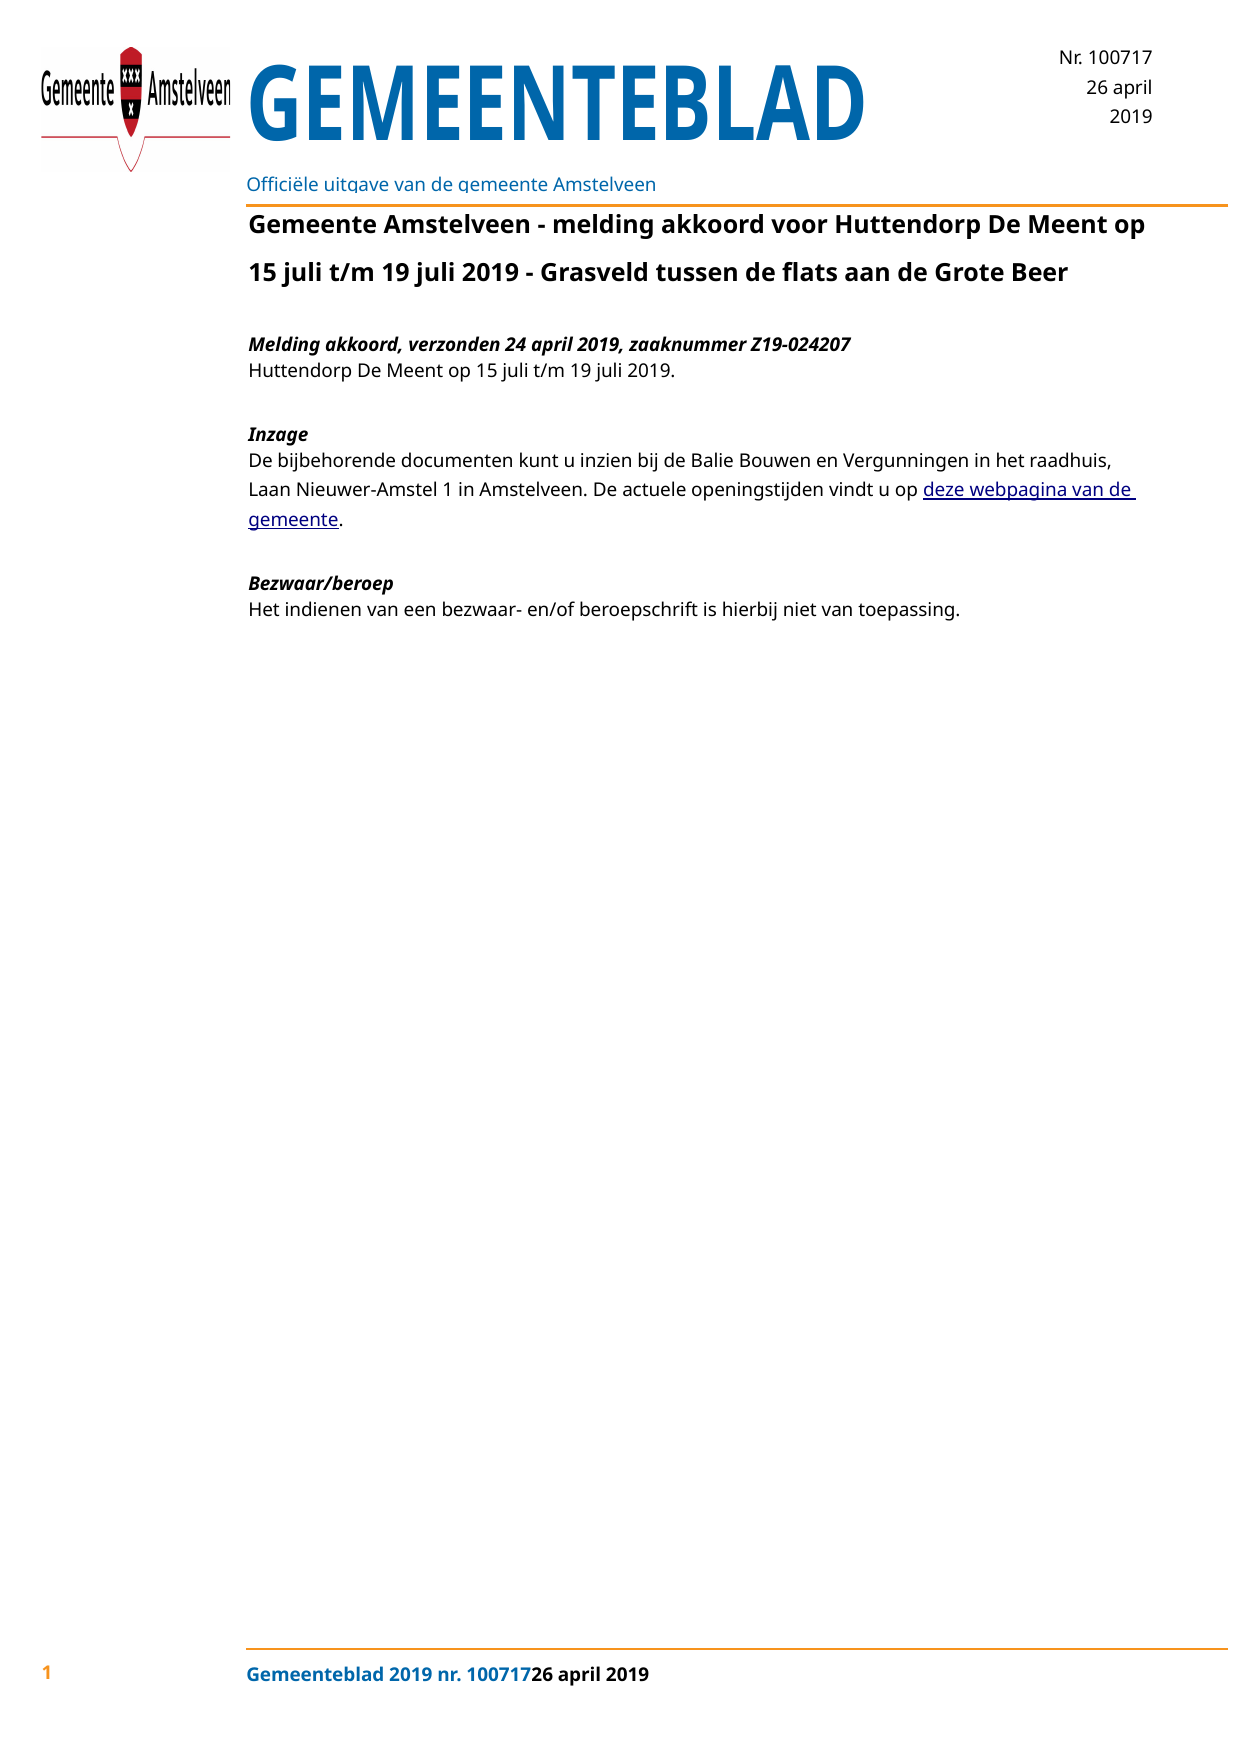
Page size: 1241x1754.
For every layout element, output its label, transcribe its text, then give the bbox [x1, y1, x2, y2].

picture [41, 47, 231, 172]
text De bijbehorende documenten kunt u inzien bij de Balie Bouwen en Vergunningen in het raadhuis, Laan Nieuwer-Amstel 1 in Amstelveen. De actuele openingstijden vindt u op deze webpagina van de gemeente. [248, 447, 1152, 532]
text Melding akkoord, verzonden 24 april 2019, zaaknummer Z19-024207 [248, 331, 1152, 357]
text Inzage [248, 421, 1152, 447]
text Huttendorp De Meent op 15 juli t/m 19 juli 2019. [248, 357, 1152, 383]
text Het indienen van een bezwaar- en/of beroepschrift is hierbij niet van toepassing. [248, 596, 1152, 621]
text Gemeente Amstelveen - melding akkoord voor Huttendorp De Meent op 15 juli t/m 19 juli 2019 - Grasveld tussen de flats aan de Grote Beer [248, 207, 1152, 288]
text Bezwaar/beroep [248, 570, 1152, 596]
